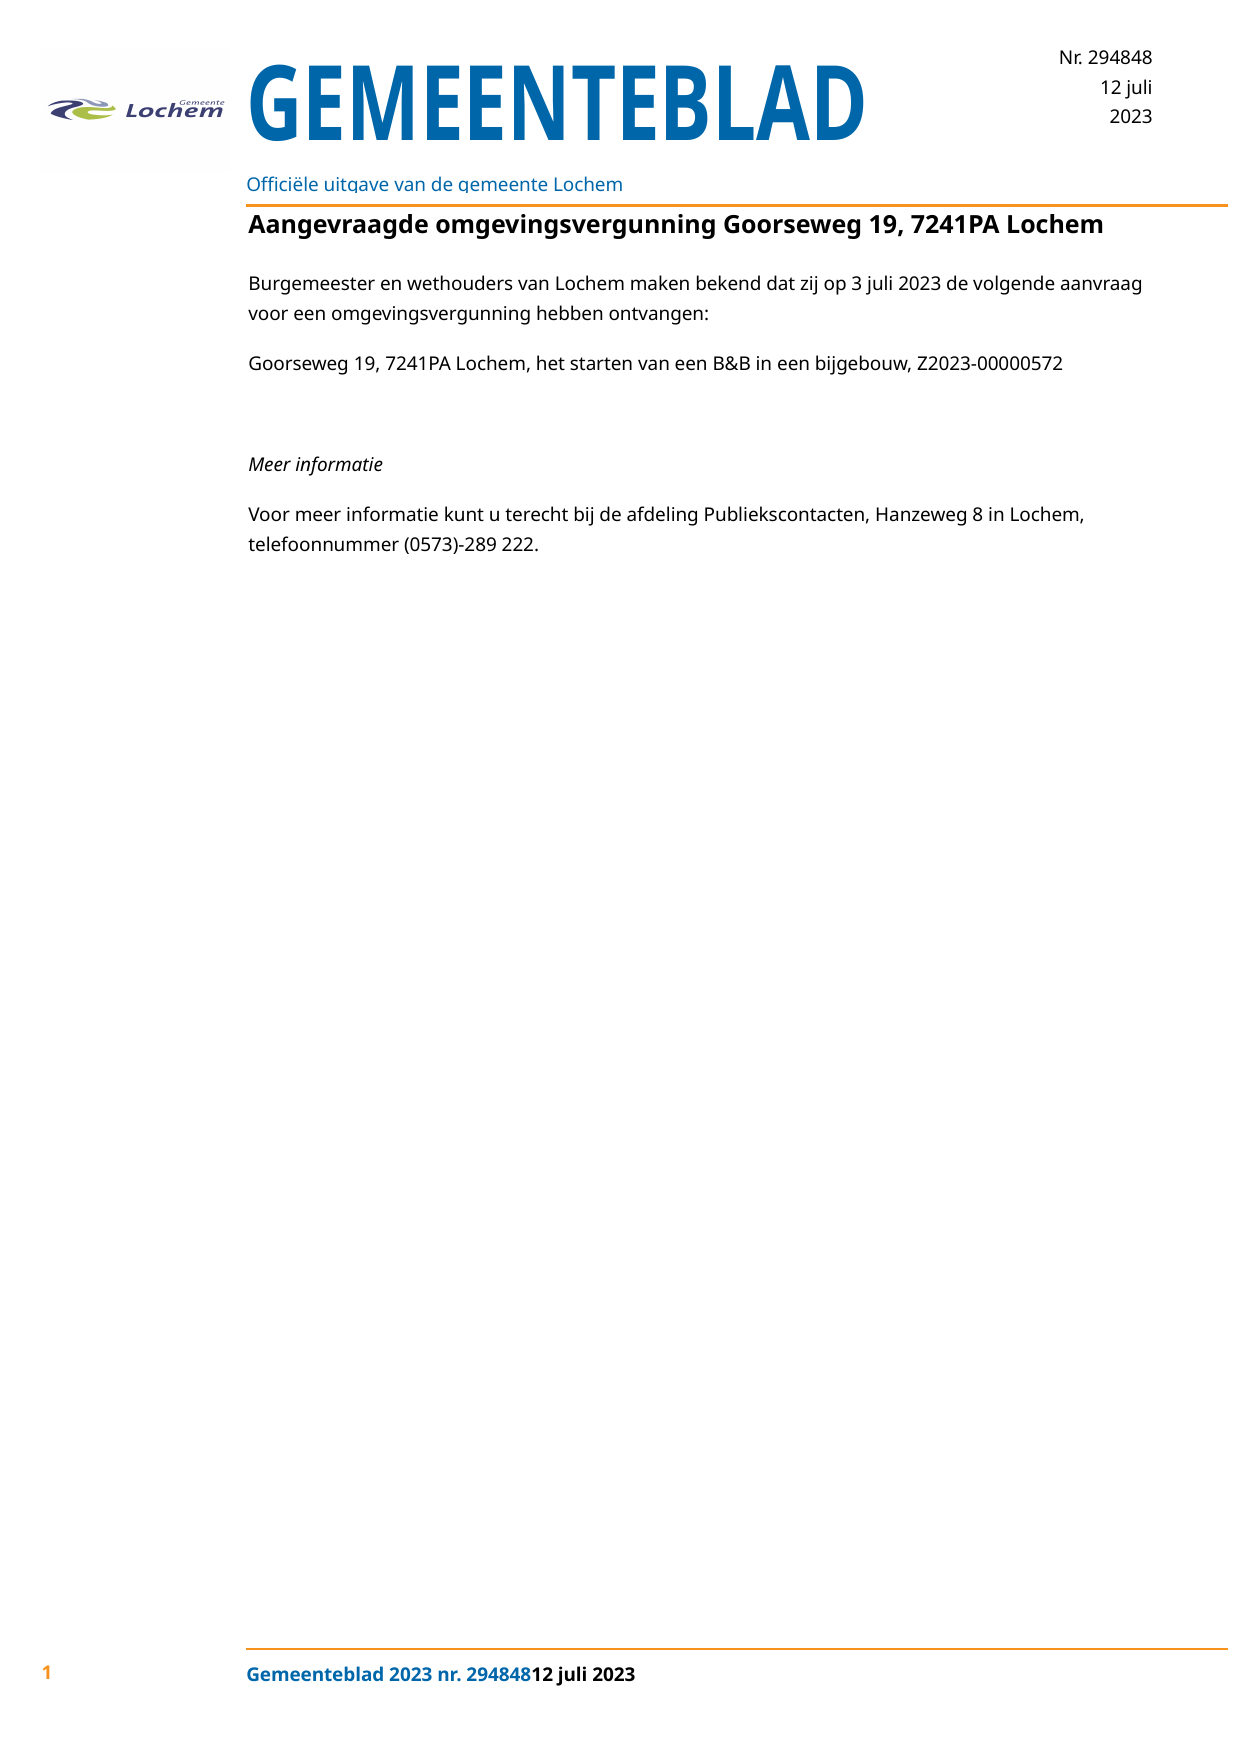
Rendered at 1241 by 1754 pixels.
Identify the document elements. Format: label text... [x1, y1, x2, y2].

text Aangevraagde omgevingsvergunning Goorseweg 19, 7241PA Lochem [248, 207, 1152, 241]
picture [41, 47, 231, 172]
text Burgemeester en wethouders van Lochem maken bekend dat zij op 3 juli 2023 de volgende aanvraag voor een omgevingsvergunning hebben ontvangen: [248, 270, 1152, 326]
text Goorseweg 19, 7241PA Lochem, het starten van een B&B in een bijgebouw, Z2023-00000572 [248, 350, 1152, 376]
text Meer informatie [248, 451, 1152, 477]
text Voor meer informatie kunt u terecht bij de afdeling Publiekscontacten, Hanzeweg 8 in Lochem, telefoonnummer (0573)-289 222. [248, 502, 1152, 557]
